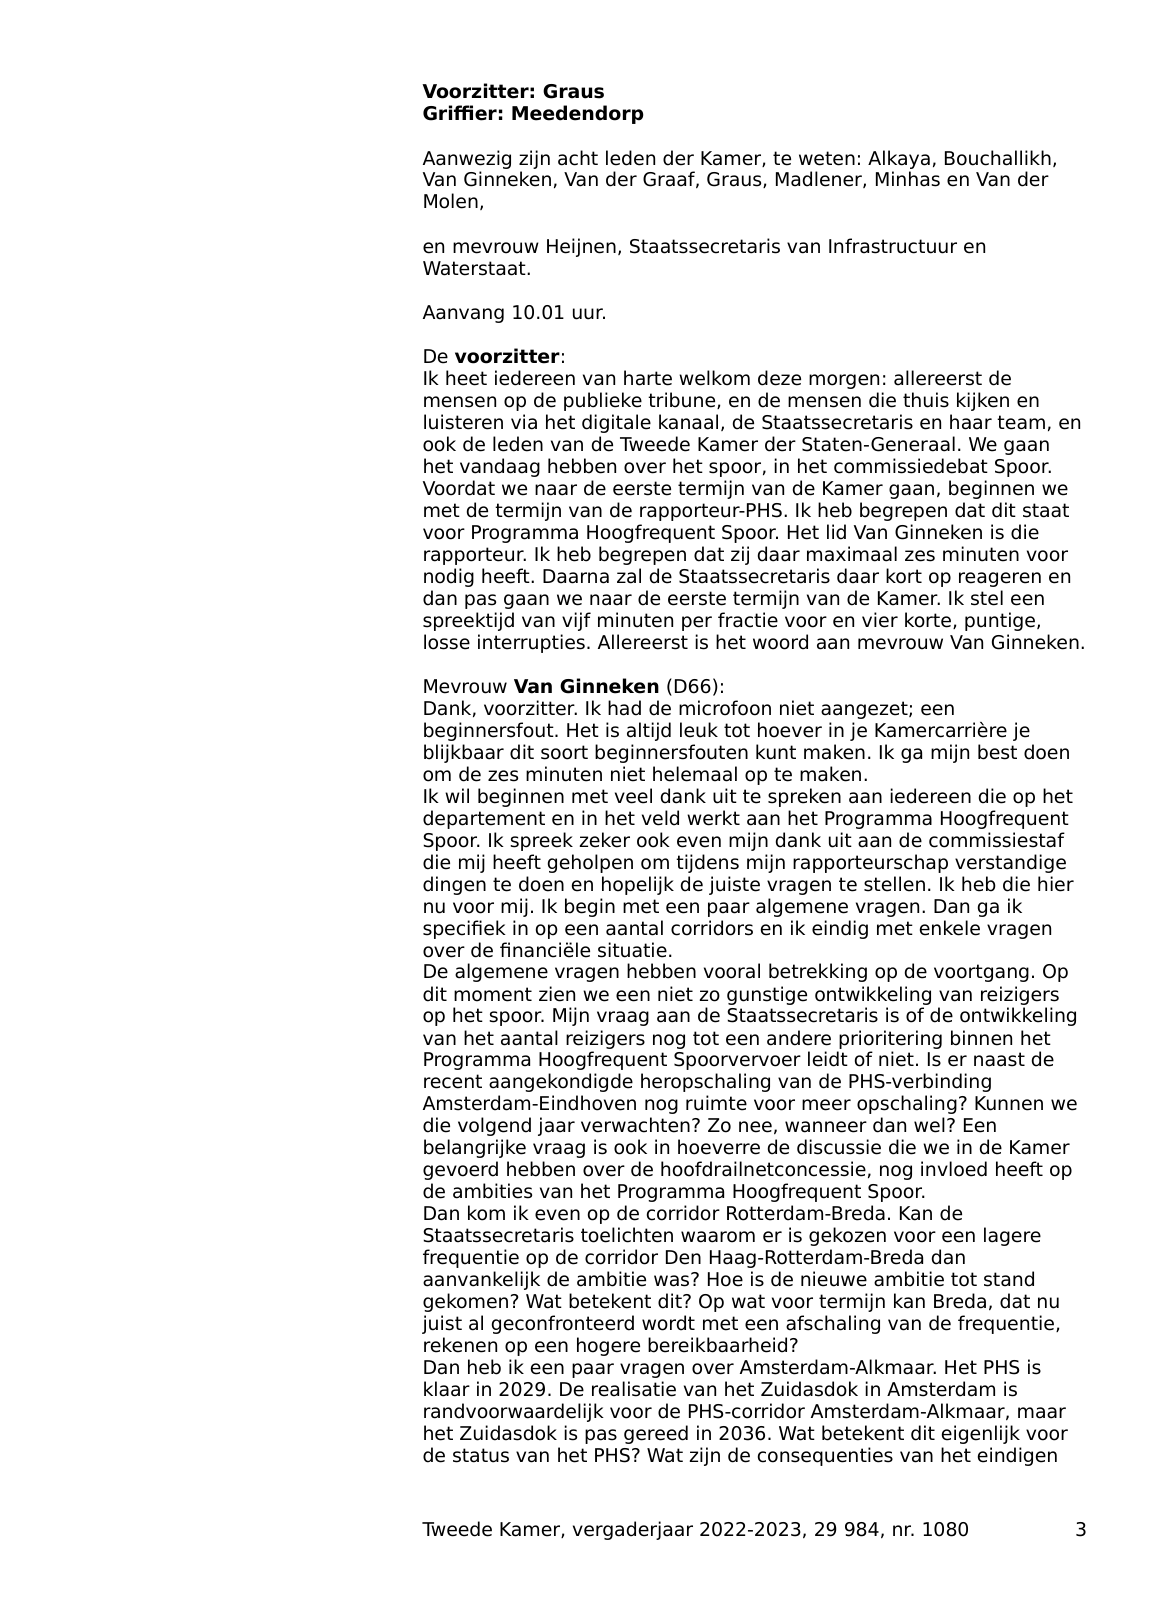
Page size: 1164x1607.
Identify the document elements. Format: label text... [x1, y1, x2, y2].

text Ik wil beginnen met veel dank uit te spreken aan iedereen die op het departement en in het veld werkt aan het Programma Hoogfrequent Spoor. Ik spreek zeker ook even mijn dank uit aan de commissiestaf die mij heeft geholpen om tijdens mijn rapporteurschap verstandige dingen te doen en hopelijk de juiste vragen te stellen. Ik heb die hier nu voor mij. Ik begin met een paar algemene vragen. Dan ga ik specifiek in op een aantal corridors en ik eindig met enkele vragen over de financiële situatie. [422, 786, 1087, 961]
text Griffier: Meedendorp [422, 103, 1087, 125]
text Dan heb ik een paar vragen over Amsterdam-Alkmaar. Het PHS is klaar in 2029. De realisatie van het Zuidasdok in Amsterdam is randvoorwaardelijk voor de PHS-corridor Amsterdam-Alkmaar, maar het Zuidasdok is pas gereed in 2036. Wat betekent dit eigenlijk voor de status van het PHS? Wat zijn de consequenties van het eindigen [422, 1357, 1087, 1467]
text en mevrouw Heijnen, Staatssecretaris van Infrastructuur en Waterstaat. [422, 236, 1087, 279]
text Aanvang 10.01 uur. [422, 302, 1087, 324]
text De voorzitter: [422, 346, 1087, 368]
text Dank, voorzitter. Ik had de microfoon niet aangezet; een beginnersfout. Het is altijd leuk tot hoever in je Kamercarrière je blijkbaar dit soort beginnersfouten kunt maken. Ik ga mijn best doen om de zes minuten niet helemaal op te maken. [422, 698, 1087, 786]
text Voorzitter: Graus [422, 81, 1087, 103]
text De algemene vragen hebben vooral betrekking op de voortgang. Op dit moment zien we een niet zo gunstige ontwikkeling van reizigers op het spoor. Mijn vraag aan de Staatssecretaris is of de ontwikkeling van het aantal reizigers nog tot een andere prioritering binnen het Programma Hoogfrequent Spoorvervoer leidt of niet. Is er naast de recent aangekondigde heropschaling van de PHS-verbinding Amsterdam-Eindhoven nog ruimte voor meer opschaling? Kunnen we die volgend jaar verwachten? Zo nee, wanneer dan wel? Een belangrijke vraag is ook in hoeverre de discussie die we in de Kamer gevoerd hebben over de hoofdrailnetconcessie, nog invloed heeft op de ambities van het Programma Hoogfrequent Spoor. [422, 961, 1087, 1203]
text Mevrouw Van Ginneken (D66): [422, 676, 1087, 698]
text Dan kom ik even op de corridor Rotterdam-Breda. Kan de Staatssecretaris toelichten waarom er is gekozen voor een lagere frequentie op de corridor Den Haag-Rotterdam-Breda dan aanvankelijk de ambitie was? Hoe is de nieuwe ambitie tot stand gekomen? Wat betekent dit? Op wat voor termijn kan Breda, dat nu juist al geconfronteerd wordt met een afschaling van de frequentie, rekenen op een hogere bereikbaarheid? [422, 1203, 1087, 1357]
text Aanwezig zijn acht leden der Kamer, te weten: Alkaya, Bouchallikh, Van Ginneken, Van der Graaf, Graus, Madlener, Minhas en Van der Molen, [422, 147, 1087, 213]
text Ik heet iedereen van harte welkom deze morgen: allereerst de mensen op de publieke tribune, en de mensen die thuis kijken en luisteren via het digitale kanaal, de Staatssecretaris en haar team, en ook de leden van de Tweede Kamer der Staten-Generaal. We gaan het vandaag hebben over het spoor, in het commissiedebat Spoor. Voordat we naar de eerste termijn van de Kamer gaan, beginnen we met de termijn van de rapporteur-PHS. Ik heb begrepen dat dit staat voor Programma Hoogfrequent Spoor. Het lid Van Ginneken is die rapporteur. Ik heb begrepen dat zij daar maximaal zes minuten voor nodig heeft. Daarna zal de Staatssecretaris daar kort op reageren en dan pas gaan we naar de eerste termijn van de Kamer. Ik stel een spreektijd van vijf minuten per fractie voor en vier korte, puntige, losse interrupties. Allereerst is het woord aan mevrouw Van Ginneken. [422, 368, 1087, 653]
